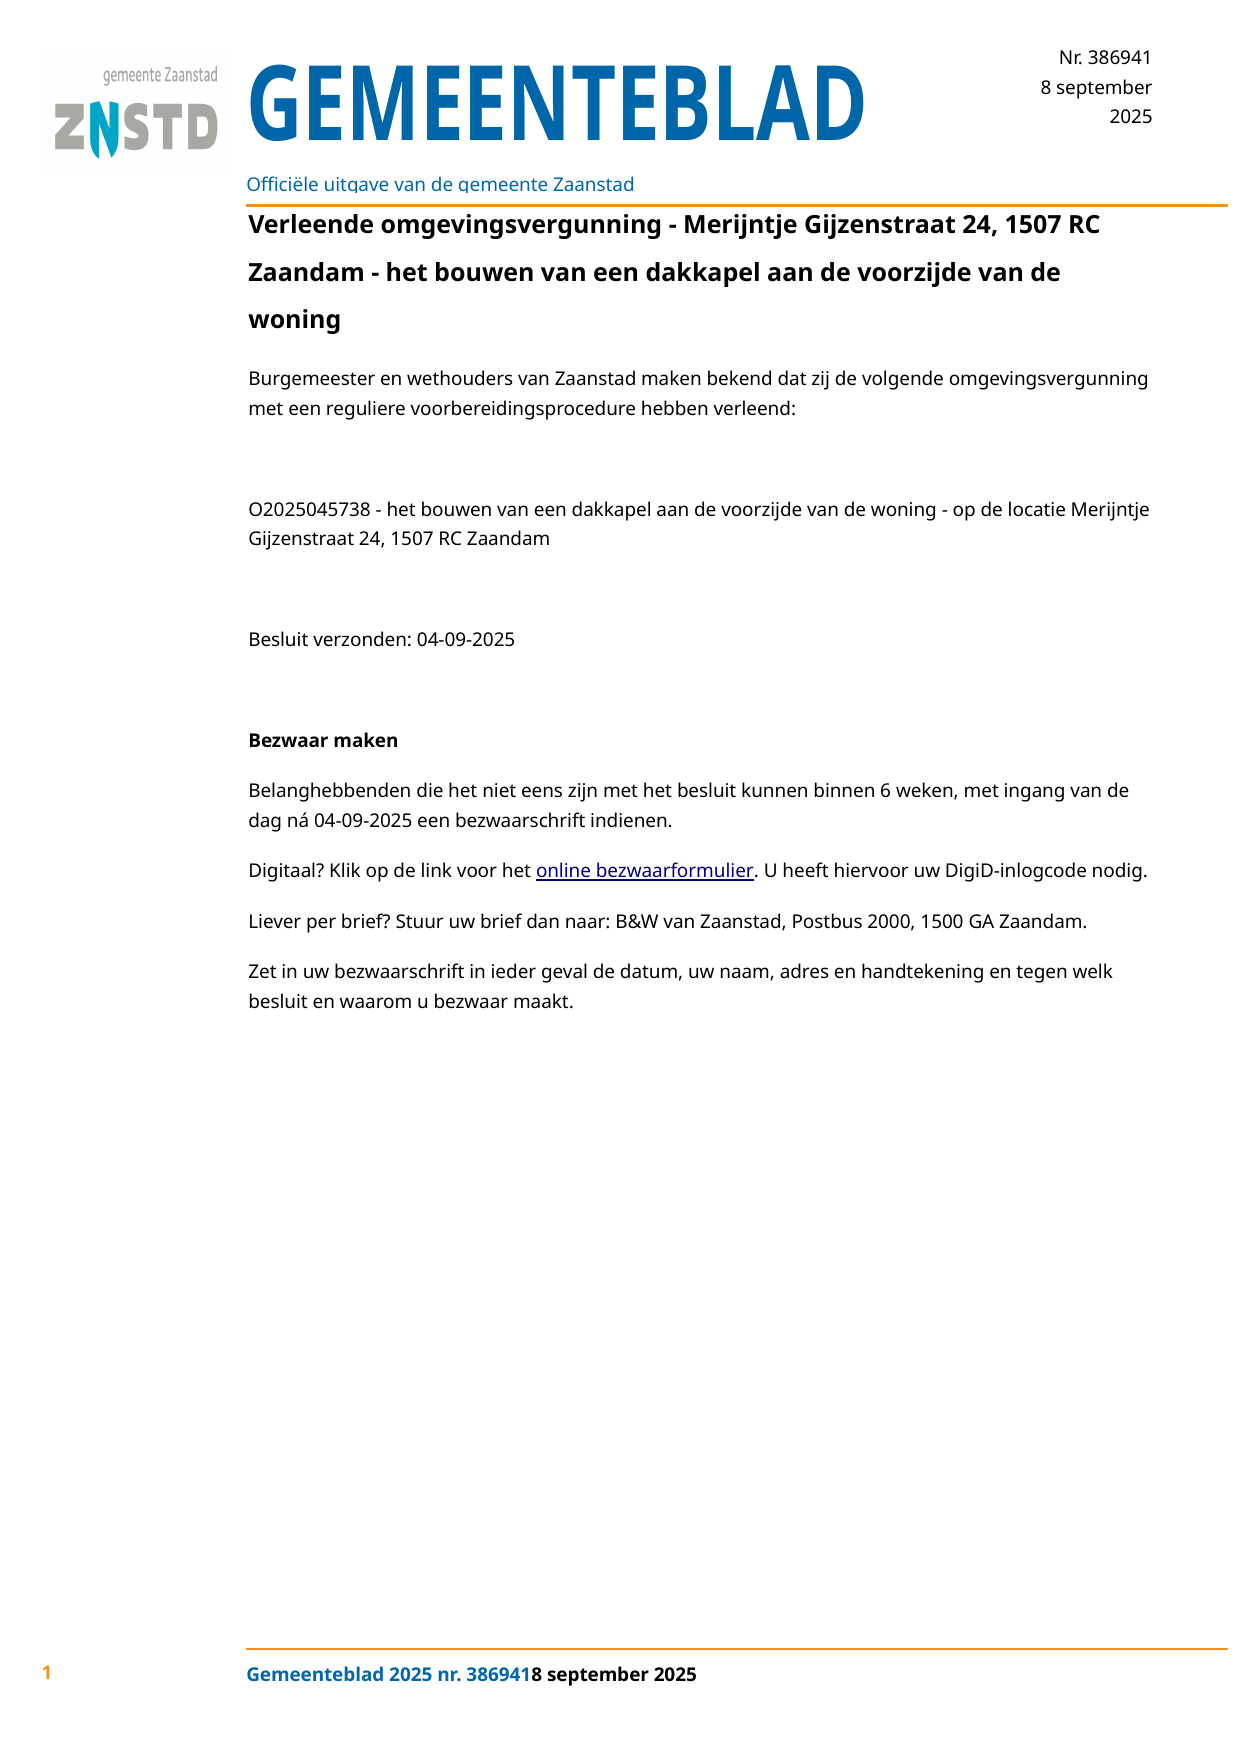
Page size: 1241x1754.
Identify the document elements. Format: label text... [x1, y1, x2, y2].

text Burgemeester en wethouders van Zaanstad maken bekend dat zij de volgende omgevingsvergunning met een reguliere voorbereidingsprocedure hebben verleend: [248, 366, 1152, 421]
text O2025045738 - het bouwen van een dakkapel aan de voorzijde van de woning - op de locatie Merijntje Gijzenstraat 24, 1507 RC Zaandam [248, 496, 1152, 551]
text Digitaal? Klik op de link voor het online bezwaarformulier. U heeft hiervoor uw DigiD-inlogcode nodig. [248, 858, 1152, 883]
text Bezwaar maken [248, 727, 1152, 753]
text Belanghebbenden die het niet eens zijn met het besluit kunnen binnen 6 weken, met ingang van de dag ná 04-09-2025 een bezwaarschrift indienen. [248, 778, 1152, 833]
picture [41, 47, 231, 172]
text Liever per brief? Stuur uw brief dan naar: B&W van Zaanstad, Postbus 2000, 1500 GA Zaandam. [248, 908, 1152, 934]
text Verleende omgevingsvergunning - Merijntje Gijzenstraat 24, 1507 RC Zaandam - het bouwen van een dakkapel aan de voorzijde van de woning [248, 207, 1152, 336]
text Besluit verzonden: 04-09-2025 [248, 626, 1152, 652]
text Zet in uw bezwaarschrift in ieder geval de datum, uw naam, adres en handtekening en tegen welk besluit en waarom u bezwaar maakt. [248, 958, 1152, 1014]
